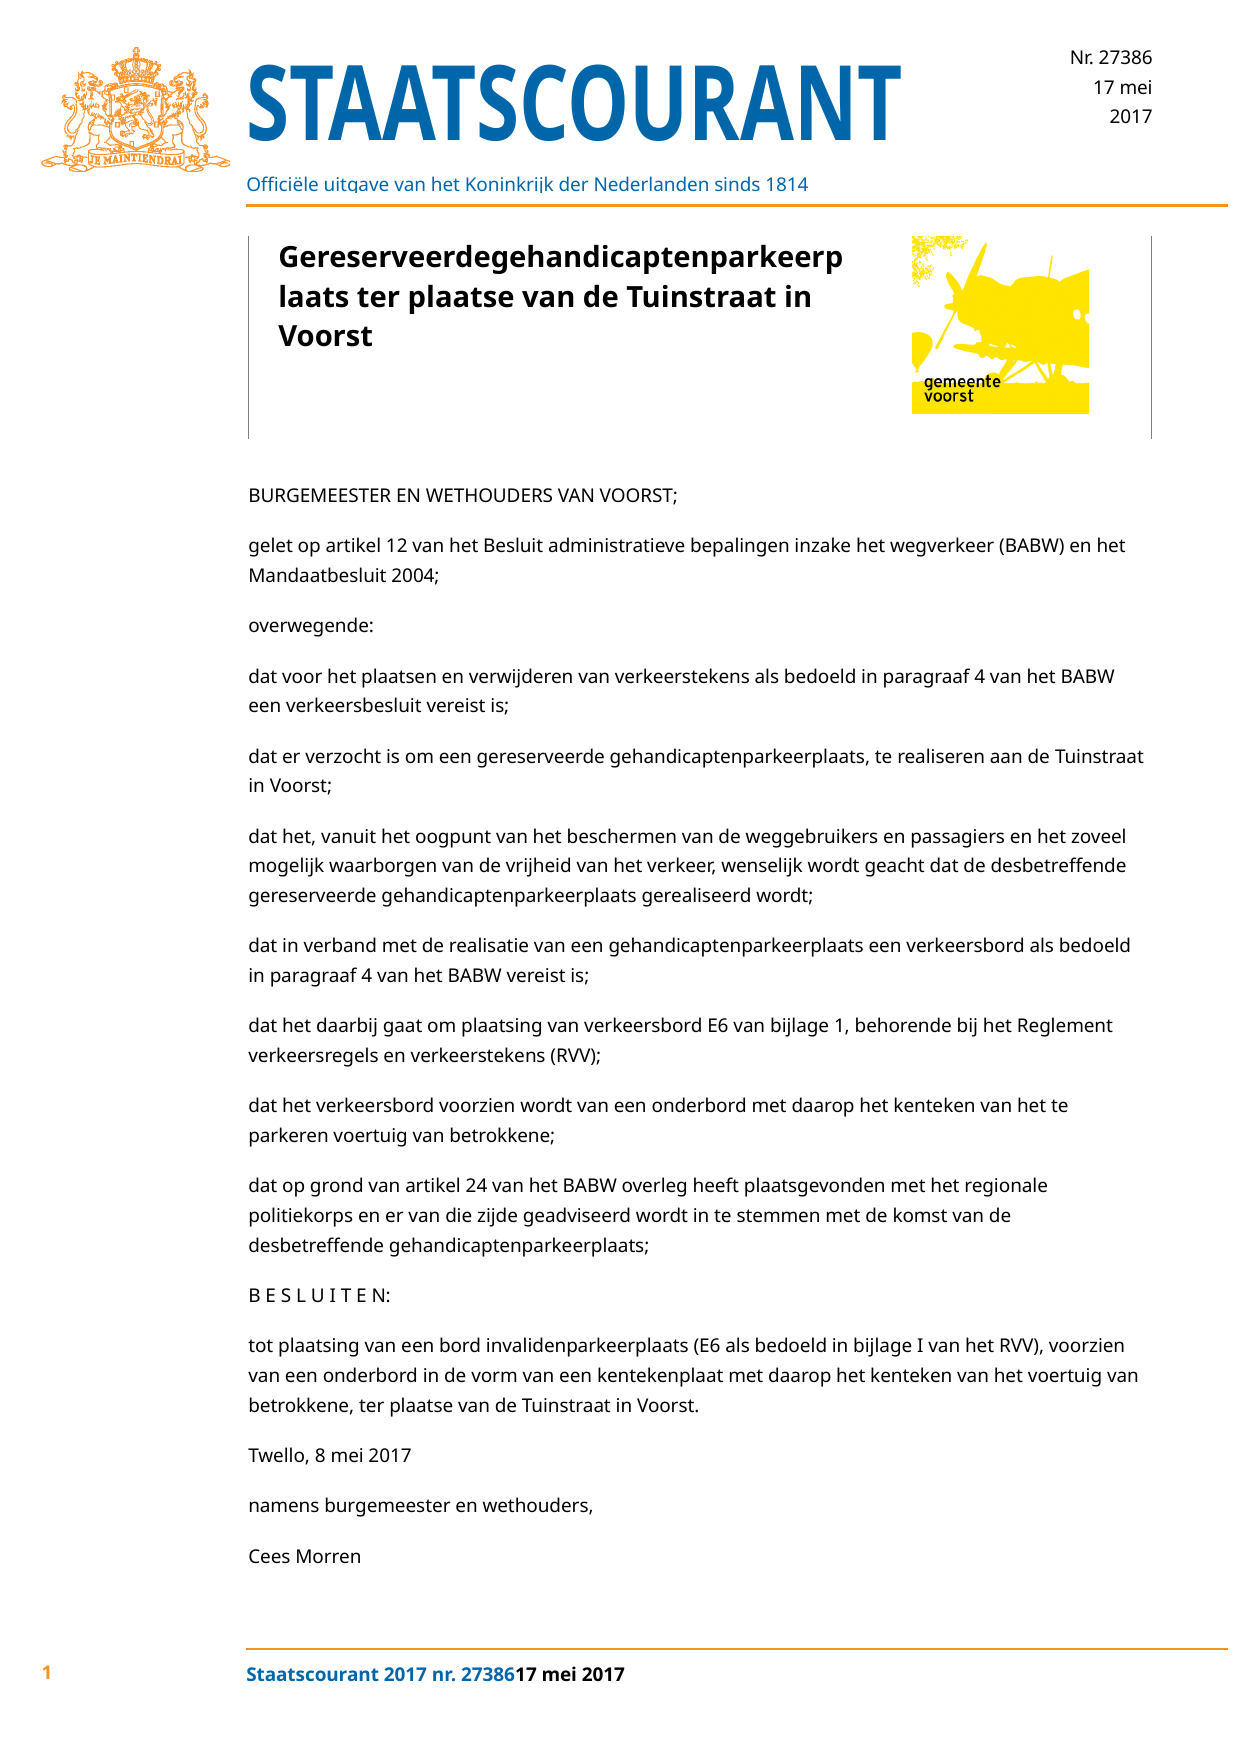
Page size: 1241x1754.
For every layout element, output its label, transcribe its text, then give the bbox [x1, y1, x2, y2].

table_header [1090, 236, 1151, 413]
table_header [850, 414, 1151, 439]
text gelet op artikel 12 van het Besluit administratieve bepalingen inzake het wegverkeer (BABW) en het Mandaatbesluit 2004; [248, 533, 1152, 588]
text dat het, vanuit het oogpunt van het beschermen van de weggebruikers en passagiers en het zoveel mogelijk waarborgen van de vrijheid van het verkeer, wenselijk wordt geacht dat de desbetreffende gereserveerde gehandicaptenparkeerplaats gerealiseerd wordt; [248, 823, 1152, 908]
text dat er verzocht is om een gereserveerde gehandicaptenparkeerplaats, te realiseren aan de Tuinstraat in Voorst; [248, 743, 1152, 798]
text dat voor het plaatsen en verwijderen van verkeerstekens als bedoeld in paragraaf 4 van het BABW een verkeersbesluit vereist is; [248, 663, 1152, 718]
table_header [850, 236, 912, 413]
text tot plaatsing van een bord invalidenparkeerplaats (E6 als bedoeld in bijlage I van het RVV), voorzien van een onderbord in de vorm van een kentekenplaat met daarop het kenteken van het voertuig van betrokkene, ter plaatse van de Tuinstraat in Voorst. [248, 1333, 1152, 1418]
text dat op grond van artikel 24 van het BABW overleg heeft plaatsgevonden met het regionale politiekorps en er van die zijde geadviseerd wordt in te stemmen met de komst van de desbetreffende gehandicaptenparkeerplaats; [248, 1173, 1152, 1258]
text dat het daarbij gaat om plaatsing van verkeersbord E6 van bijlage 1, behorende bij het Reglement verkeersregels en verkeerstekens (RVV); [248, 1013, 1152, 1068]
text Twello, 8 mei 2017 [248, 1442, 1152, 1468]
text Cees Morren [248, 1543, 1152, 1569]
text BURGEMEESTER EN WETHOUDERS VAN VOORST; [248, 482, 1152, 508]
text B E S L U I T E N: [248, 1282, 1152, 1308]
text dat het verkeersbord voorzien wordt van een onderbord met daarop het kenteken van het te parkeren voertuig van betrokkene; [248, 1093, 1152, 1148]
text overwegende: [248, 613, 1152, 638]
picture [41, 47, 231, 172]
table_header Gereserveerdegehandicaptenparkeerplaats ter plaatse van de Tuinstraat in Voorst [249, 236, 850, 439]
picture [912, 236, 1090, 414]
text dat in verband met de realisatie van een gehandicaptenparkeerplaats een verkeersbord als bedoeld in paragraaf 4 van het BABW vereist is; [248, 933, 1152, 988]
text namens burgemeester en wethouders, [248, 1493, 1152, 1518]
